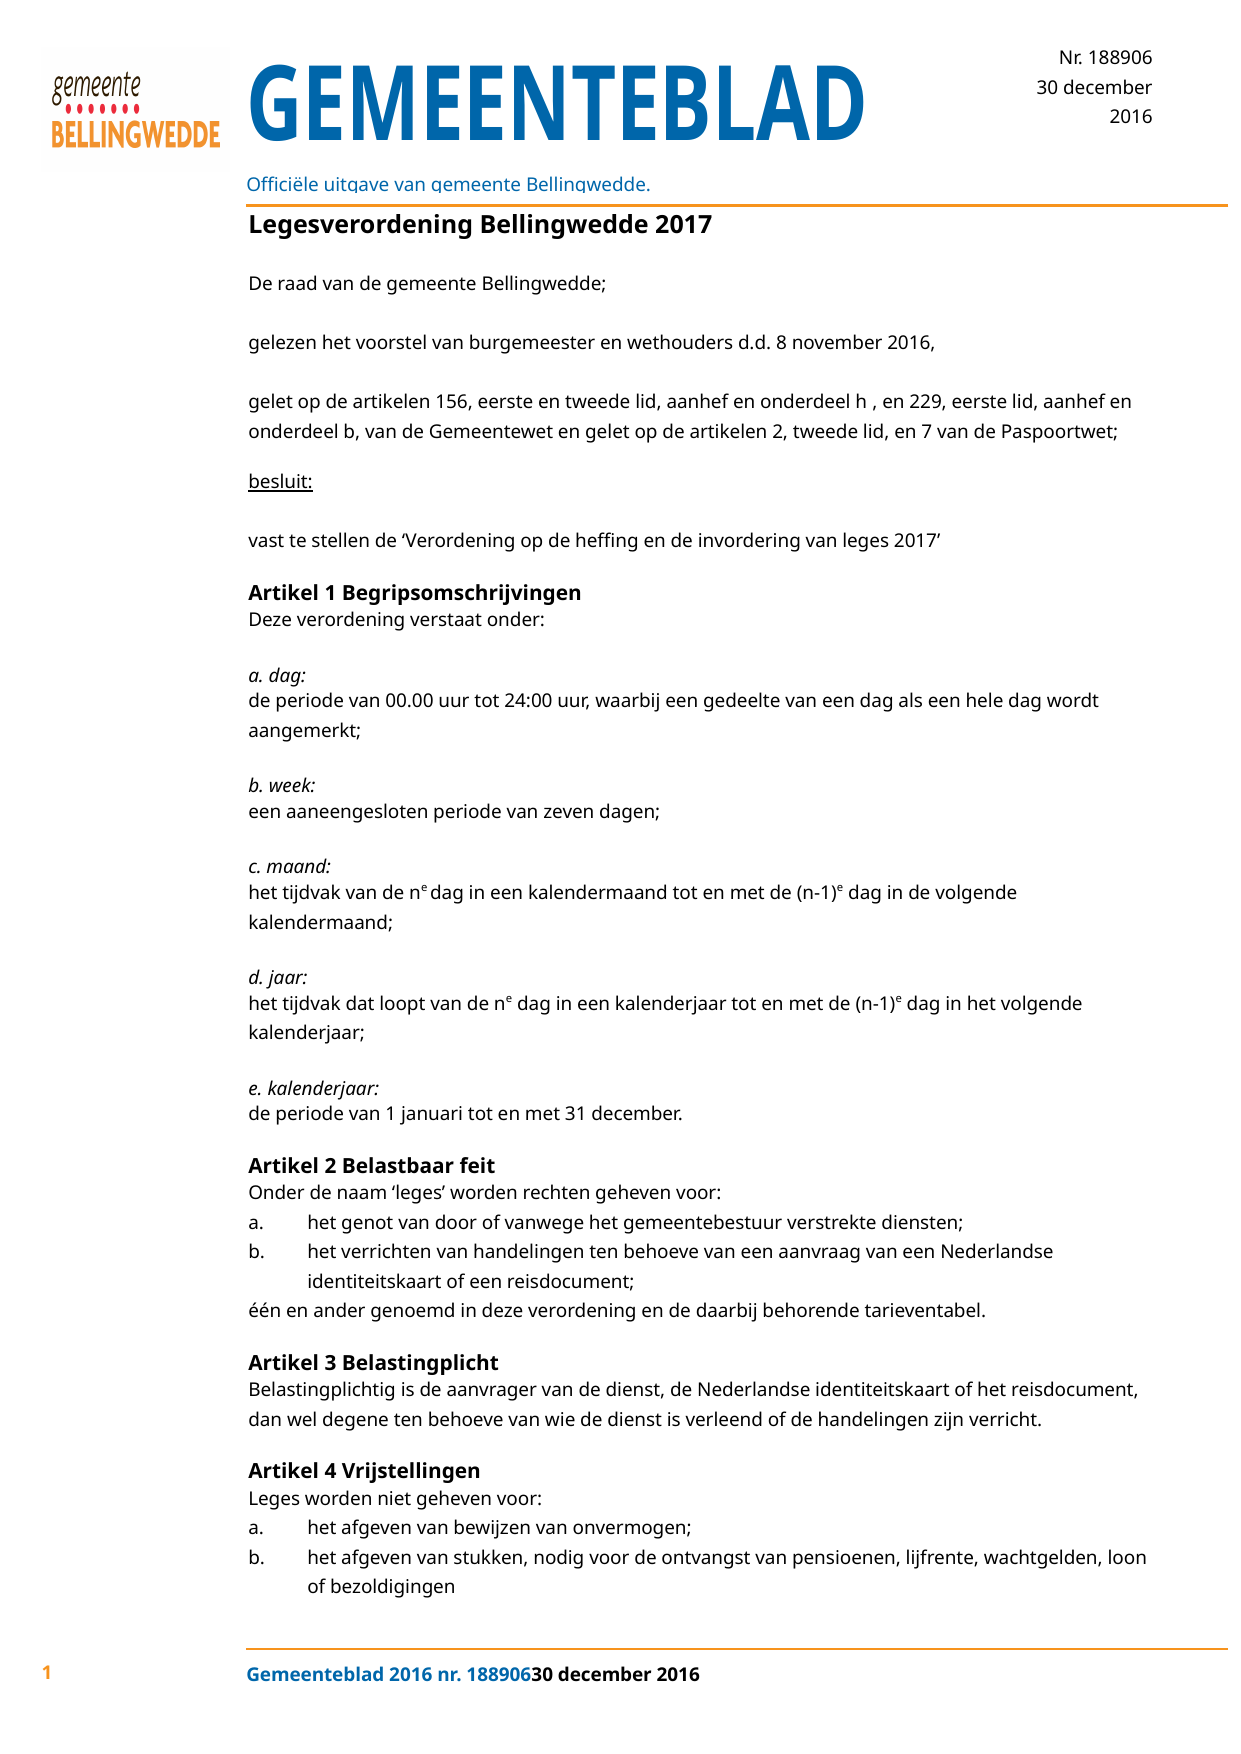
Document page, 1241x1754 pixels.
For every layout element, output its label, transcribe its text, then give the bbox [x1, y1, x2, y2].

text Legesverordening Bellingwedde 2017 [248, 207, 1152, 241]
text de periode van 00.00 uur tot 24:00 uur, waarbij een gedeelte van een dag als een hele dag wordt aangemerkt; [248, 688, 1152, 743]
list het afgeven van bewijzen van onvermogen; [248, 1514, 1152, 1540]
text c. maand: [248, 853, 1152, 879]
text b. week: [248, 772, 1152, 798]
text Onder de naam ‘leges’ worden rechten geheven voor: [248, 1179, 1152, 1205]
text Artikel 2 Belastbaar feit [248, 1151, 1152, 1179]
text gelezen het voorstel van burgemeester en wethouders d.d. 8 november 2016, [248, 329, 1152, 355]
text het tijdvak van de ne dag in een kalendermaand tot en met de (n-1)e dag in de volgende kalendermaand; [248, 879, 1152, 934]
text een aaneengesloten periode van zeven dagen; [248, 798, 1152, 824]
text Artikel 4 Vrijstellingen [248, 1457, 1152, 1485]
picture [41, 47, 231, 172]
text het tijdvak dat loopt van de ne dag in een kalenderjaar tot en met de (n-1)e dag in het volgende kalenderjaar; [248, 990, 1152, 1045]
text De raad van de gemeente Bellingwedde; [248, 270, 1152, 296]
text één en ander genoemd in deze verordening en de daarbij behorende tarieventabel. [248, 1298, 1152, 1323]
text a. dag: [248, 662, 1152, 688]
text vast te stellen de ‘Verordening op de heffing en de invordering van leges 2017’ [248, 528, 1152, 553]
text e. kalenderjaar: [248, 1075, 1152, 1101]
text d. jaar: [248, 964, 1152, 990]
text Leges worden niet geheven voor: [248, 1485, 1152, 1511]
text besluit: [248, 468, 1152, 494]
text Artikel 1 Begripsomschrijvingen [248, 578, 1152, 607]
text gelet op de artikelen 156, eerste en tweede lid, aanhef en onderdeel h , en 229, eerste lid, aanhef en onderdeel b, van de Gemeentewet en gelet op de artikelen 2, tweede lid, en 7 van de Paspoortwet; [248, 389, 1152, 444]
text Deze verordening verstaat onder: [248, 607, 1152, 632]
text Artikel 3 Belastingplicht [248, 1348, 1152, 1377]
list het afgeven van stukken, nodig voor de ontvangst van pensioenen, lijfrente, wachtgelden, loon of bezoldigingen [248, 1544, 1152, 1599]
list het genot van door of vanwege het gemeentebestuur verstrekte diensten; [248, 1209, 1152, 1235]
text Belastingplichtig is de aanvrager van de dienst, de Nederlandse identiteitskaart of het reisdocument, dan wel degene ten behoeve van wie de dienst is verleend of de handelingen zijn verricht. [248, 1377, 1152, 1432]
list het verrichten van handelingen ten behoeve van een aanvraag van een Nederlandse identiteitskaart of een reisdocument; [248, 1238, 1152, 1294]
text de periode van 1 januari tot en met 31 december. [248, 1101, 1152, 1126]
